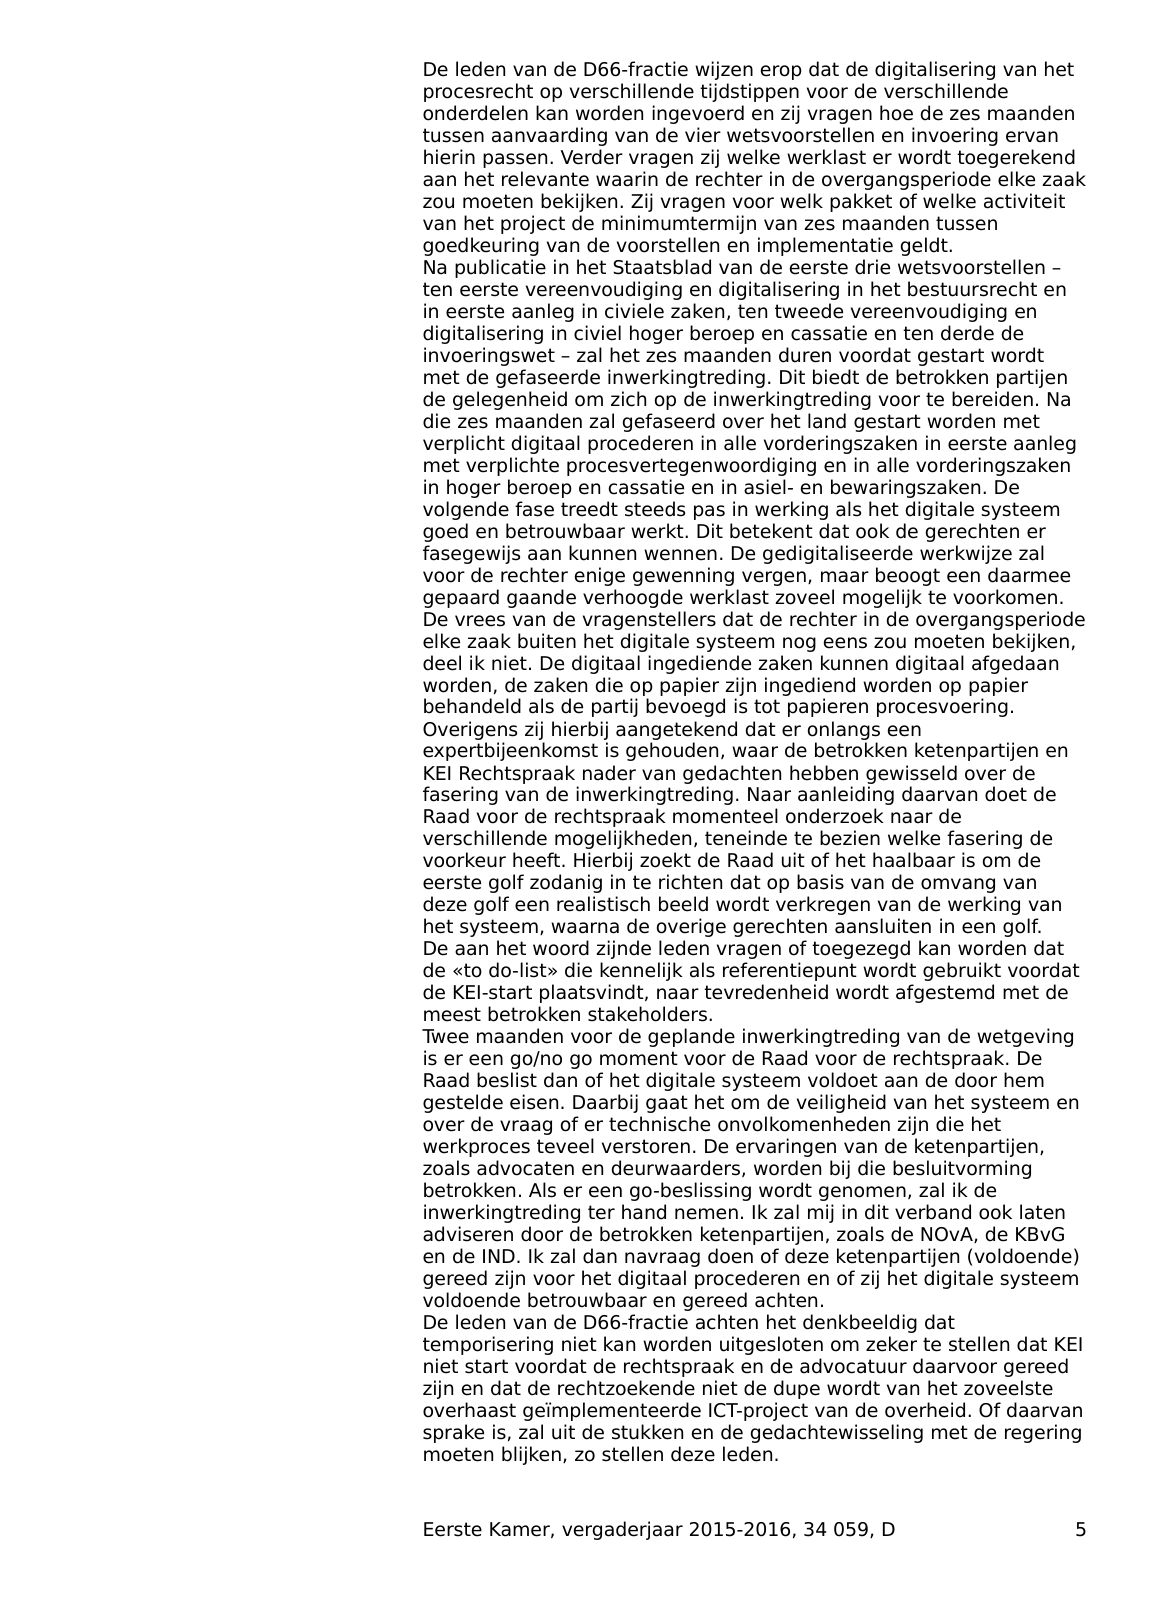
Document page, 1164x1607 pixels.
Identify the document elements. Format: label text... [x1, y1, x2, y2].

text Na publicatie in het Staatsblad van de eerste drie wetsvoorstellen – ten eerste vereenvoudiging en digitalisering in het bestuursrecht en in eerste aanleg in civiele zaken, ten tweede vereenvoudiging en digitalisering in civiel hoger beroep en cassatie en ten derde de invoeringswet – zal het zes maanden duren voordat gestart wordt met de gefaseerde inwerkingtreding. Dit biedt de betrokken partijen de gelegenheid om zich op de inwerkingtreding voor te bereiden. Na die zes maanden zal gefaseerd over het land gestart worden met verplicht digitaal procederen in alle vorderingszaken in eerste aanleg met verplichte procesvertegenwoordiging en in alle vorderingszaken in hoger beroep en cassatie en in asiel- en bewaringszaken. De volgende fase treedt steeds pas in werking als het digitale systeem goed en betrouwbaar werkt. Dit betekent dat ook de gerechten er fasegewijs aan kunnen wennen. De gedigitaliseerde werkwijze zal voor de rechter enige gewenning vergen, maar beoogt een daarmee gepaard gaande verhoogde werklast zoveel mogelijk te voorkomen. De vrees van de vragenstellers dat de rechter in de overgangsperiode elke zaak buiten het digitale systeem nog eens zou moeten bekijken, deel ik niet. De digitaal ingediende zaken kunnen digitaal afgedaan worden, de zaken die op papier zijn ingediend worden op papier behandeld als de partij bevoegd is tot papieren procesvoering. Overigens zij hierbij aangetekend dat er onlangs een expertbijeenkomst is gehouden, waar de betrokken ketenpartijen en KEI Rechtspraak nader van gedachten hebben gewisseld over de fasering van de inwerkingtreding. Naar aanleiding daarvan doet de Raad voor de rechtspraak momenteel onderzoek naar de verschillende mogelijkheden, teneinde te bezien welke fasering de voorkeur heeft. Hierbij zoekt de Raad uit of het haalbaar is om de eerste golf zodanig in te richten dat op basis van de omvang van deze golf een realistisch beeld wordt verkregen van de werking van het systeem, waarna de overige gerechten aansluiten in een golf. [422, 257, 1087, 938]
text De leden van de D66-fractie wijzen erop dat de digitalisering van het procesrecht op verschillende tijdstippen voor de verschillende onderdelen kan worden ingevoerd en zij vragen hoe de zes maanden tussen aanvaarding van de vier wetsvoorstellen en invoering ervan hierin passen. Verder vragen zij welke werklast er wordt toegerekend aan het relevante waarin de rechter in de overgangsperiode elke zaak zou moeten bekijken. Zij vragen voor welk pakket of welke activiteit van het project de minimumtermijn van zes maanden tussen goedkeuring van de voorstellen en implementatie geldt. [422, 59, 1087, 257]
text De aan het woord zijnde leden vragen of toegezegd kan worden dat de «to do-list» die kennelijk als referentiepunt wordt gebruikt voordat de KEI-start plaatsvindt, naar tevredenheid wordt afgestemd met de meest betrokken stakeholders. [422, 938, 1087, 1026]
text De leden van de D66-fractie achten het denkbeeldig dat temporisering niet kan worden uitgesloten om zeker te stellen dat KEI niet start voordat de rechtspraak en de advocatuur daarvoor gereed zijn en dat de rechtzoekende niet de dupe wordt van het zoveelste overhaast geïmplementeerde ICT-project van de overheid. Of daarvan sprake is, zal uit de stukken en de gedachtewisseling met de regering moeten blijken, zo stellen deze leden. [422, 1312, 1087, 1466]
text Twee maanden voor de geplande inwerkingtreding van de wetgeving is er een go/no go moment voor de Raad voor de rechtspraak. De Raad beslist dan of het digitale systeem voldoet aan de door hem gestelde eisen. Daarbij gaat het om de veiligheid van het systeem en over de vraag of er technische onvolkomenheden zijn die het werkproces teveel verstoren. De ervaringen van de ketenpartijen, zoals advocaten en deurwaarders, worden bij die besluitvorming betrokken. Als er een go-beslissing wordt genomen, zal ik de inwerkingtreding ter hand nemen. Ik zal mij in dit verband ook laten adviseren door de betrokken ketenpartijen, zoals de NOvA, de KBvG en de IND. Ik zal dan navraag doen of deze ketenpartijen (voldoende) gereed zijn voor het digitaal procederen en of zij het digitale systeem voldoende betrouwbaar en gereed achten. [422, 1026, 1087, 1312]
